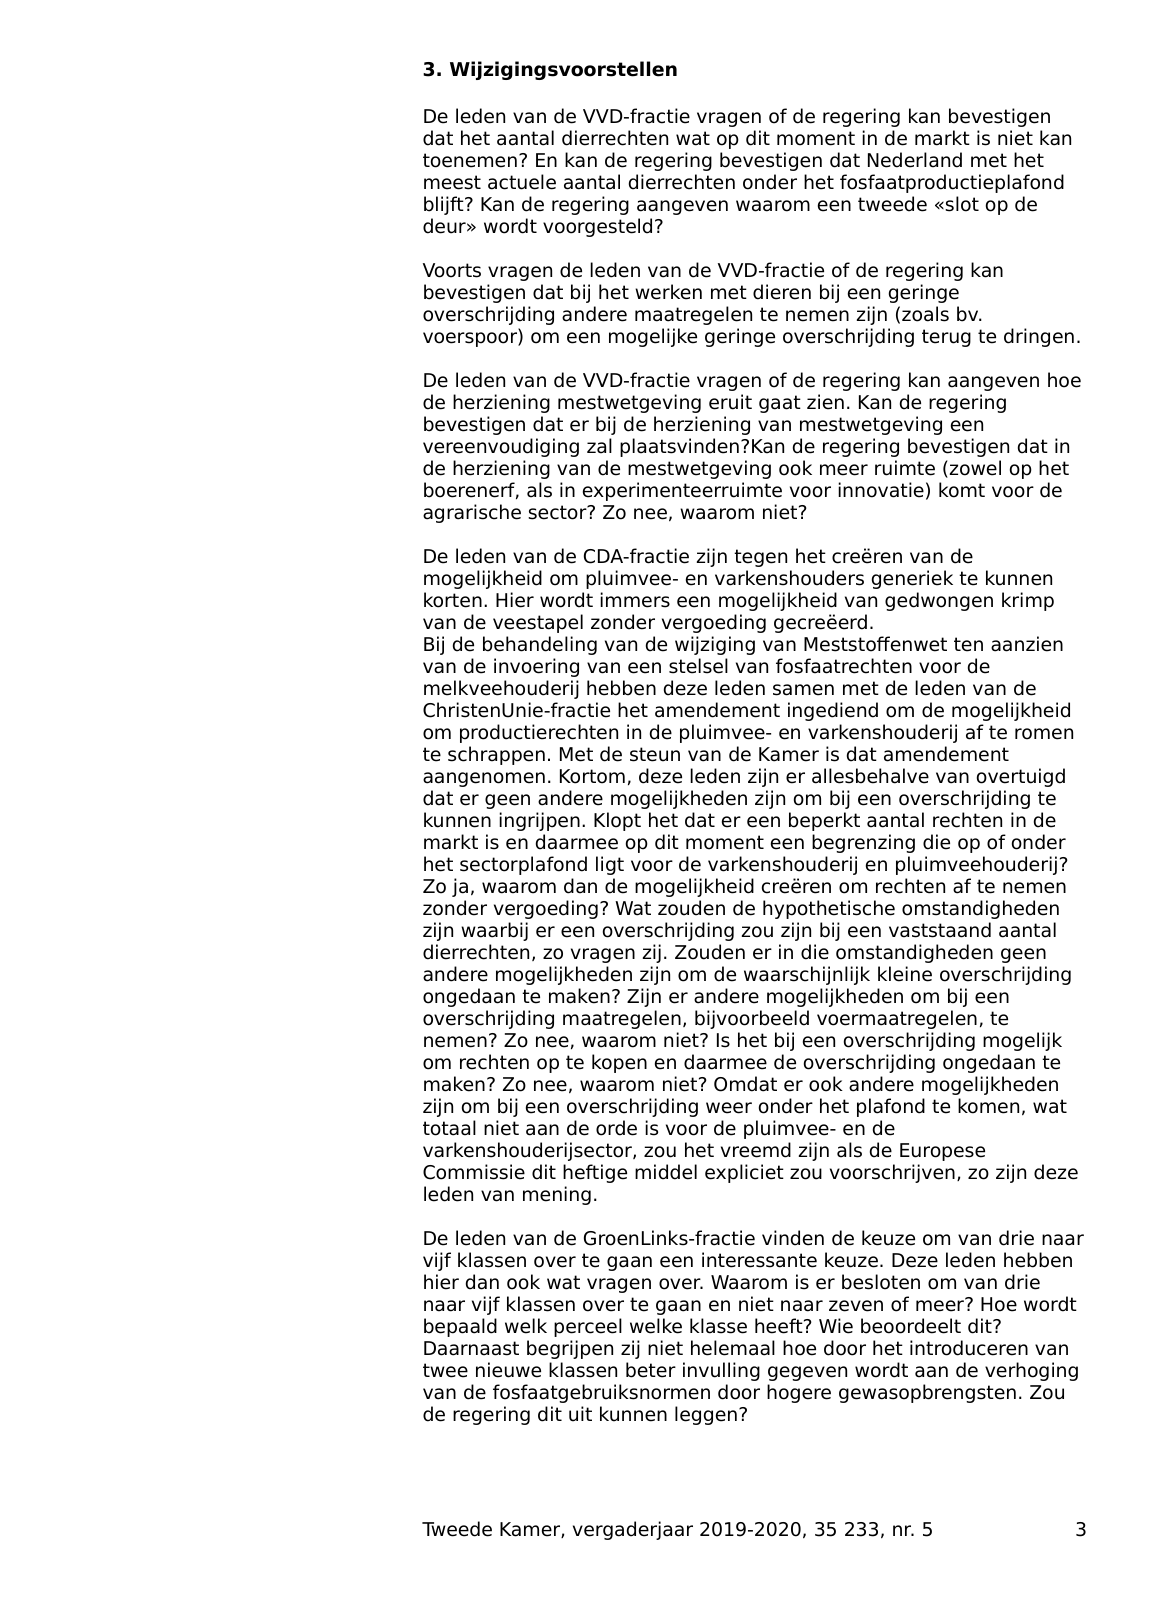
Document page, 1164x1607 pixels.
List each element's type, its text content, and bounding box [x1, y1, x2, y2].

text Voorts vragen de leden van de VVD-fractie of de regering kan bevestigen dat bij het werken met dieren bij een geringe overschrijding andere maatregelen te nemen zijn (zoals bv. voerspoor) om een mogelijke geringe overschrijding terug te dringen. [422, 260, 1087, 348]
text De leden van de VVD-fractie vragen of de regering kan aangeven hoe de herziening mestwetgeving eruit gaat zien. Kan de regering bevestigen dat er bij de herziening van mestwetgeving een vereenvoudiging zal plaatsvinden?Kan de regering bevestigen dat in de herziening van de mestwetgeving ook meer ruimte (zowel op het boerenerf, als in experimenteerruimte voor innovatie) komt voor de agrarische sector? Zo nee, waarom niet? [422, 370, 1087, 524]
text Bij de behandeling van de wijziging van Meststoffenwet ten aanzien van de invoering van een stelsel van fosfaatrechten voor de melkveehouderij hebben deze leden samen met de leden van de ChristenUnie-fractie het amendement ingediend om de mogelijkheid om productierechten in de pluimvee- en varkenshouderij af te romen te schrappen. Met de steun van de Kamer is dat amendement aangenomen. Kortom, deze leden zijn er allesbehalve van overtuigd dat er geen andere mogelijkheden zijn om bij een overschrijding te kunnen ingrijpen. Klopt het dat er een beperkt aantal rechten in de markt is en daarmee op dit moment een begrenzing die op of onder het sectorplafond ligt voor de varkenshouderij en pluimveehouderij? Zo ja, waarom dan de mogelijkheid creëren om rechten af te nemen zonder vergoeding? Wat zouden de hypothetische omstandigheden zijn waarbij er een overschrijding zou zijn bij een vaststaand aantal dierrechten, zo vragen zij. Zouden er in die omstandigheden geen andere mogelijkheden zijn om de waarschijnlijk kleine overschrijding ongedaan te maken? Zijn er andere mogelijkheden om bij een overschrijding maatregelen, bijvoorbeeld voermaatregelen, te nemen? Zo nee, waarom niet? Is het bij een overschrijding mogelijk om rechten op te kopen en daarmee de overschrijding ongedaan te maken? Zo nee, waarom niet? Omdat er ook andere mogelijkheden zijn om bij een overschrijding weer onder het plafond te komen, wat totaal niet aan de orde is voor de pluimvee- en de varkenshouderijsector, zou het vreemd zijn als de Europese Commissie dit heftige middel expliciet zou voorschrijven, zo zijn deze leden van mening. [422, 634, 1087, 1206]
text De leden van de CDA-fractie zijn tegen het creëren van de mogelijkheid om pluimvee- en varkenshouders generiek te kunnen korten. Hier wordt immers een mogelijkheid van gedwongen krimp van de veestapel zonder vergoeding gecreëerd. [422, 546, 1087, 634]
text De leden van de VVD-fractie vragen of de regering kan bevestigen dat het aantal dierrechten wat op dit moment in de markt is niet kan toenemen? En kan de regering bevestigen dat Nederland met het meest actuele aantal dierrechten onder het fosfaatproductieplafond blijft? Kan de regering aangeven waarom een tweede «slot op de deur» wordt voorgesteld? [422, 106, 1087, 238]
subtitle 3. Wijzigingsvoorstellen [422, 59, 1087, 81]
text De leden van de GroenLinks-fractie vinden de keuze om van drie naar vijf klassen over te gaan een interessante keuze. Deze leden hebben hier dan ook wat vragen over. Waarom is er besloten om van drie naar vijf klassen over te gaan en niet naar zeven of meer? Hoe wordt bepaald welk perceel welke klasse heeft? Wie beoordeelt dit? Daarnaast begrijpen zij niet helemaal hoe door het introduceren van twee nieuwe klassen beter invulling gegeven wordt aan de verhoging van de fosfaatgebruiksnormen door hogere gewasopbrengsten. Zou de regering dit uit kunnen leggen? [422, 1228, 1087, 1426]
